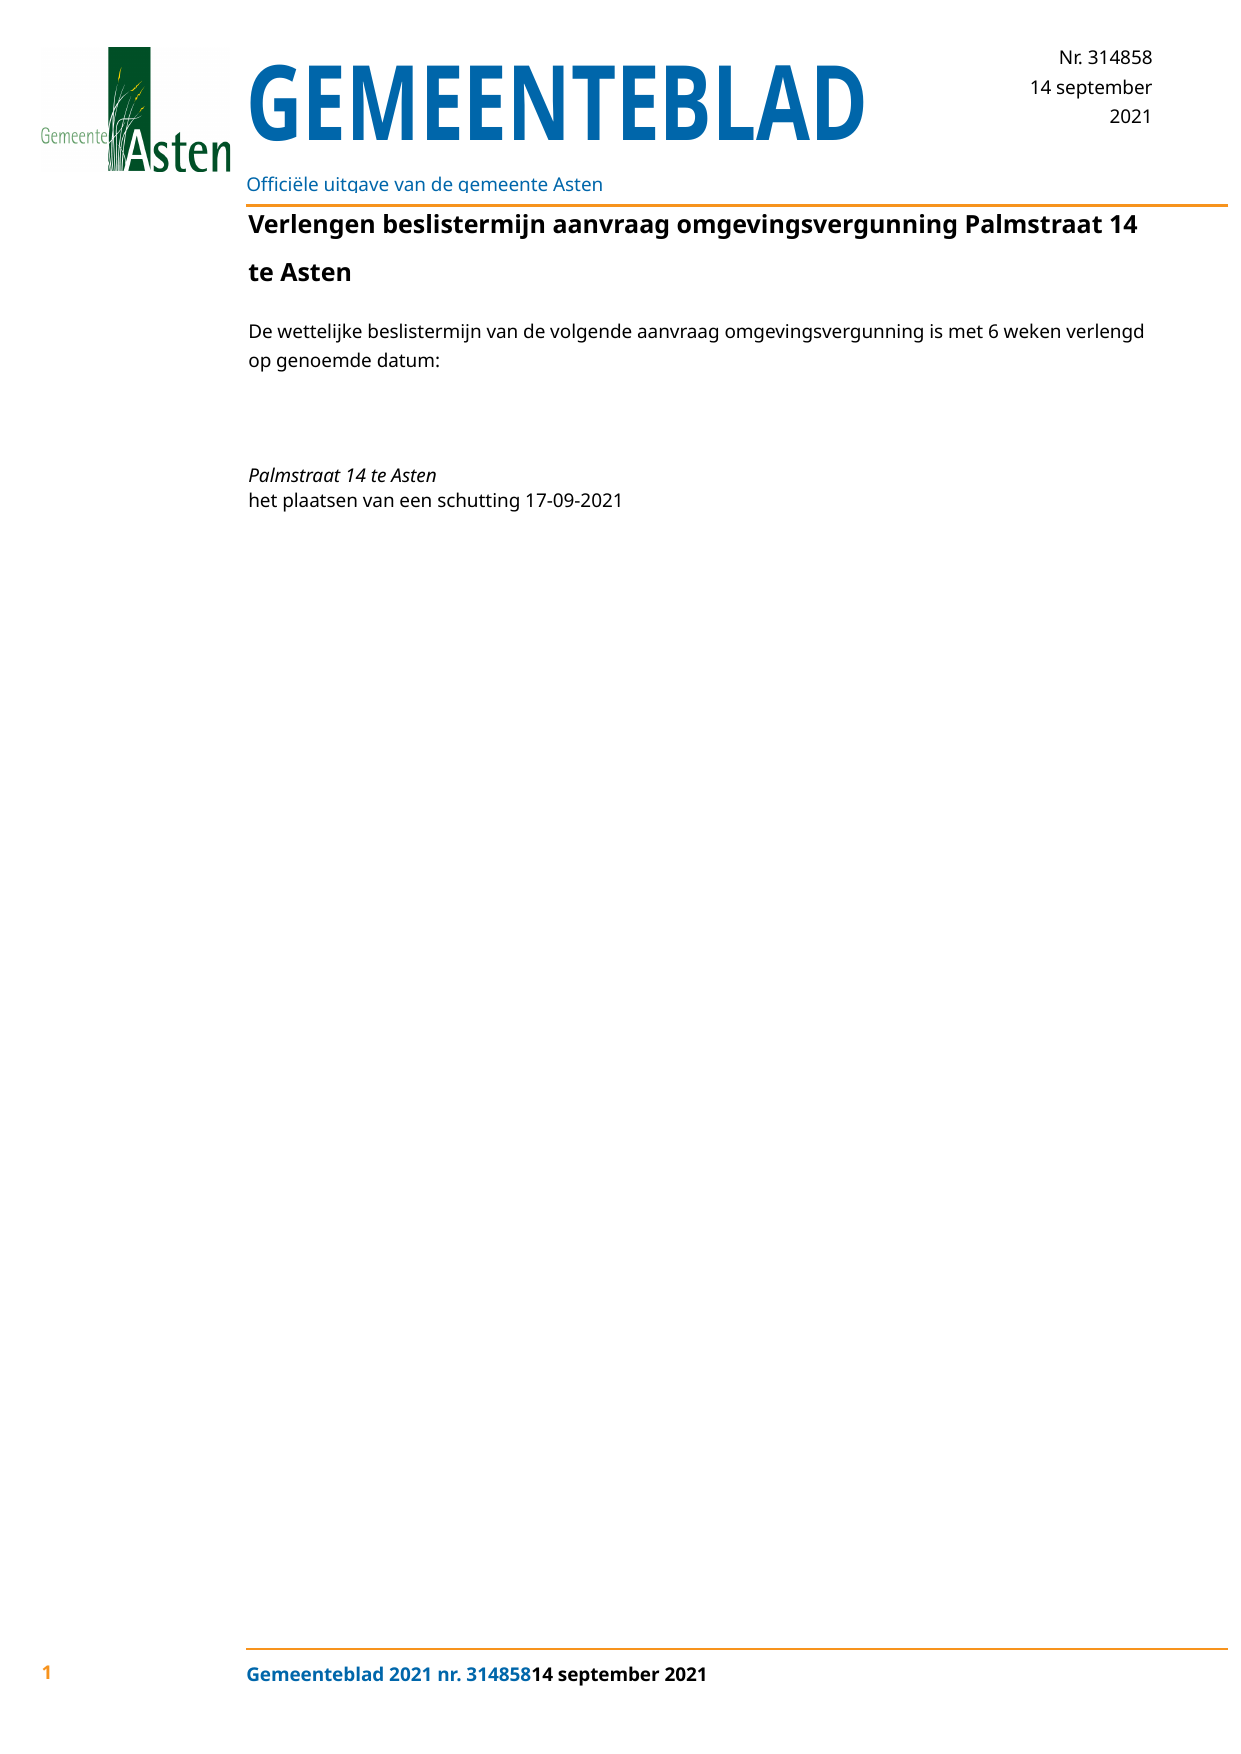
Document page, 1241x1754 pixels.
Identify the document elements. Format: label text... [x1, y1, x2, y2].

text Palmstraat 14 te Asten [248, 462, 1152, 488]
text De wettelijke beslistermijn van de volgende aanvraag omgevingsvergunning is met 6 weken verlengd op genoemde datum: [248, 318, 1152, 373]
text Verlengen beslistermijn aanvraag omgevingsvergunning Palmstraat 14 te Asten [248, 207, 1152, 288]
text het plaatsen van een schutting 17-09-2021 [248, 488, 1152, 513]
picture [41, 47, 231, 172]
